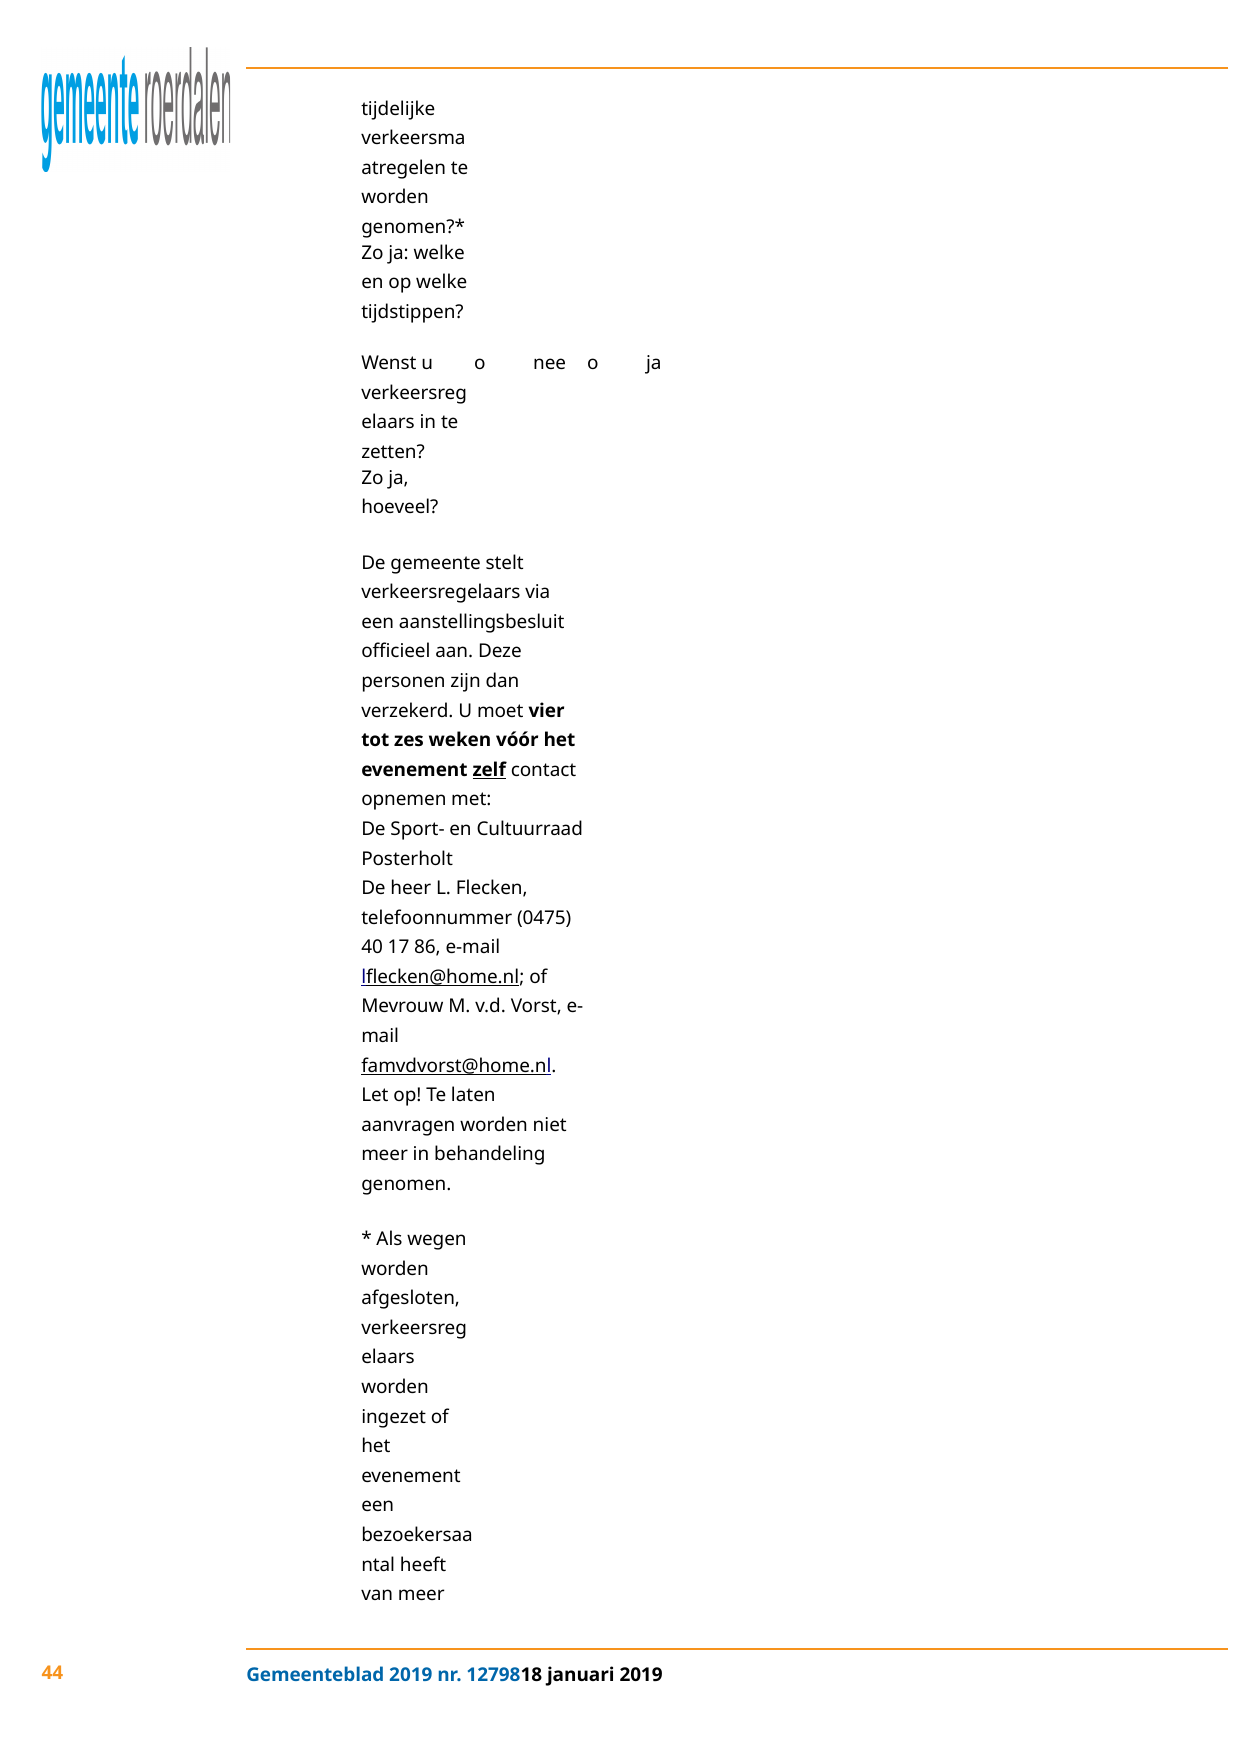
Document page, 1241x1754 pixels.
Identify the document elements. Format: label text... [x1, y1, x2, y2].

table_cell [587, 324, 700, 349]
table_cell [700, 324, 813, 349]
table_cell Zo ja: welke en op welke tijdstippen? [361, 239, 474, 324]
table_cell [248, 350, 361, 464]
table_cell [361, 324, 474, 349]
table_cell Zo ja, hoeveel? [361, 464, 474, 549]
table_cell [474, 464, 587, 549]
table_cell Wenst u verkeersregelaars in te zetten? [361, 350, 474, 464]
table_cell [587, 95, 700, 239]
table_cell [248, 1225, 361, 1606]
picture [41, 47, 231, 172]
table_cell nee [474, 350, 587, 464]
picture [41, 134, 48, 172]
table_cell [474, 95, 587, 239]
table_cell [248, 239, 361, 324]
table_cell tijdelijke verkeersmaatregelen te worden genomen?* [361, 95, 474, 239]
table_cell ja [587, 350, 700, 464]
table_cell De gemeente stelt verkeersregelaars via een aanstellingsbesluit officieel aan. Deze personen zijn dan verzekerd. U moet vier tot zes weken vóór het evenement zelf contact opnemen met: De Sport- en Cultuurraad Posterholt De heer L. Flecken, telefoonnummer (0475) 40 17 86, e-mail lflecken@home.nl; of Mevrouw M. v.d. Vorst, e-mail famvdvorst@home.nl. Let op! Te laten aanvragen worden niet meer in behandeling genomen. [361, 549, 587, 1225]
table_cell * Als wegen worden afgesloten, verkeersregelaars worden ingezet of het evenement een bezoekersaantal heeft van meer [361, 1225, 474, 1606]
table_cell [248, 324, 361, 349]
table_cell [474, 324, 587, 349]
table_cell [248, 549, 361, 1225]
table_cell [248, 95, 361, 239]
table_cell [248, 464, 361, 549]
